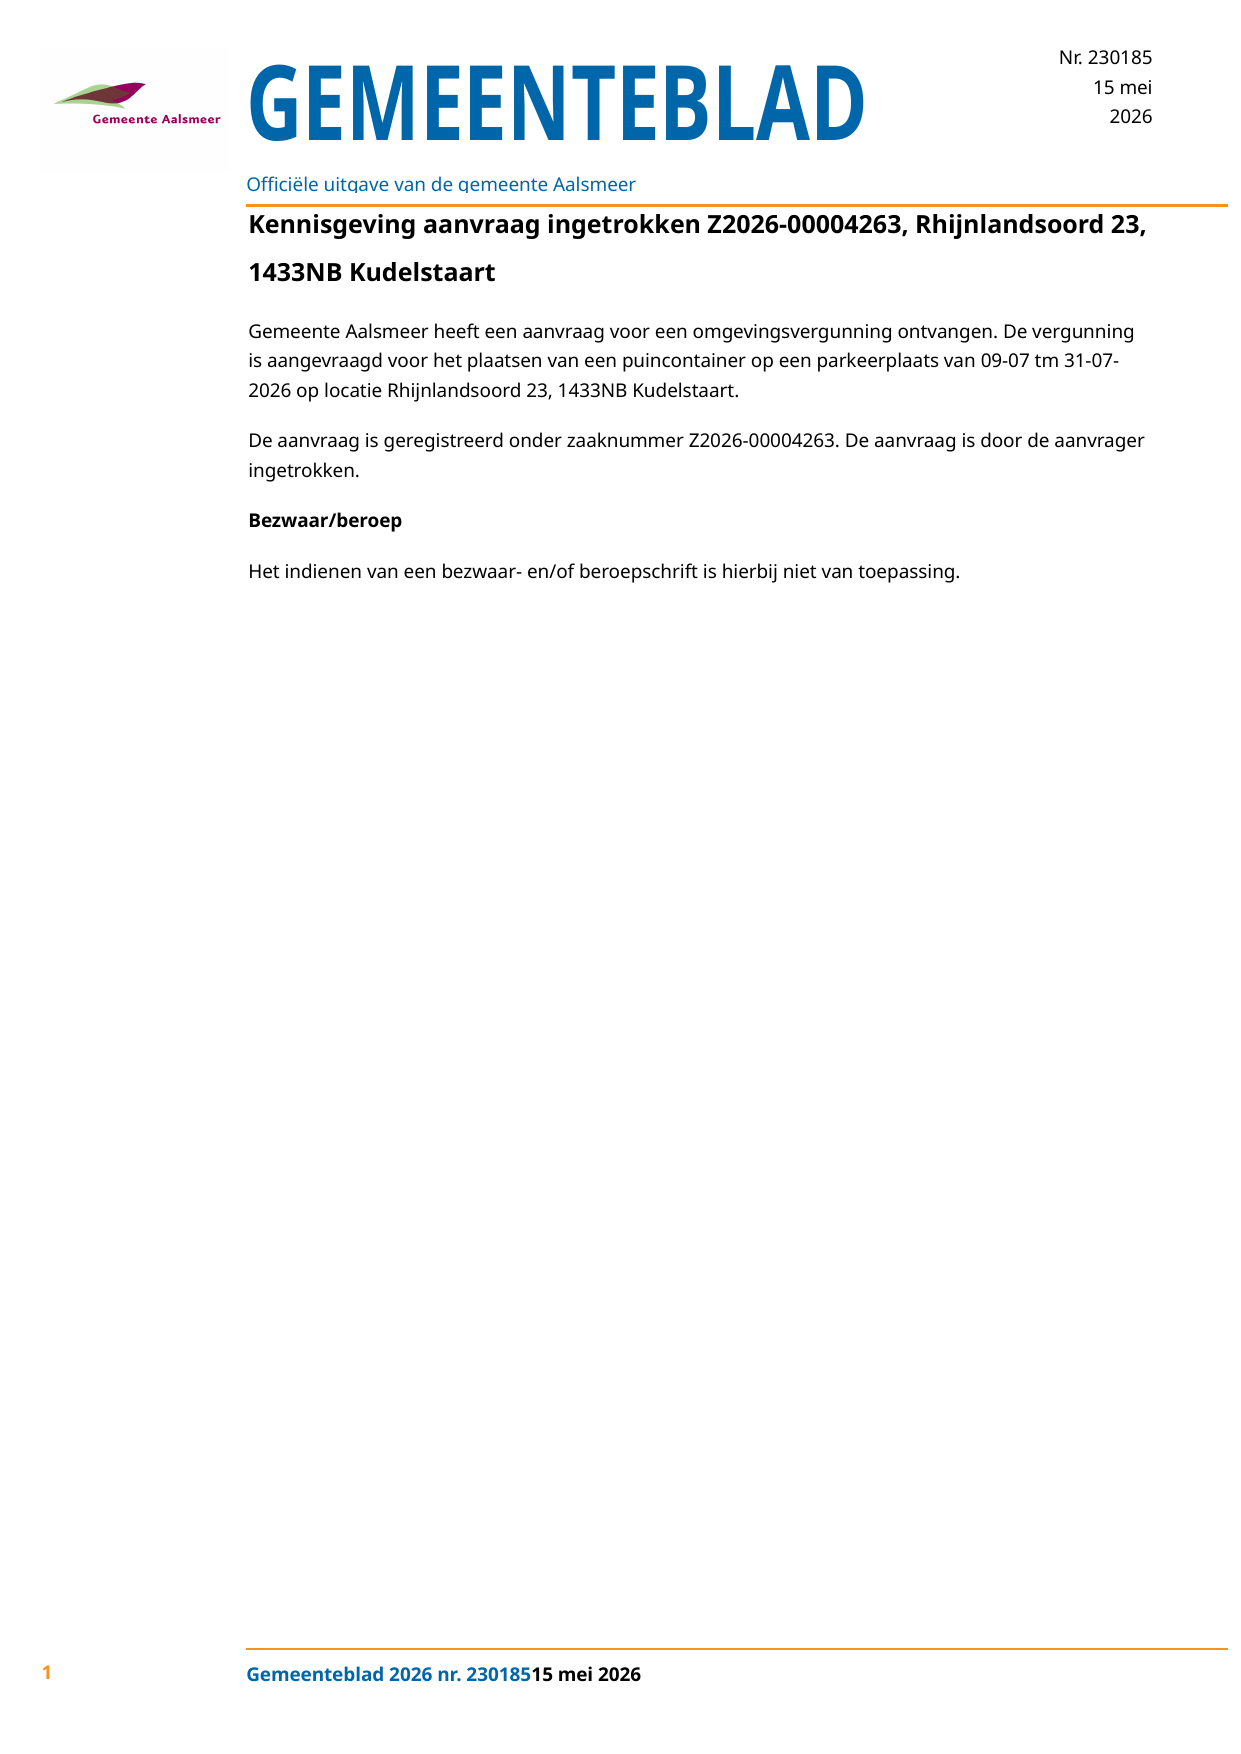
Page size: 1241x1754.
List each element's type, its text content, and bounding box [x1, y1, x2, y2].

text Kennisgeving aanvraag ingetrokken Z2026-00004263, Rhijnlandsoord 23, 1433NB Kudelstaart [248, 207, 1152, 288]
text De aanvraag is geregistreerd onder zaaknummer Z2026-00004263. De aanvraag is door de aanvrager ingetrokken. [248, 427, 1152, 483]
text Bezwaar/beroep [248, 507, 1152, 533]
text Het indienen van een bezwaar- en/of beroepschrift is hierbij niet van toepassing. [248, 558, 1152, 584]
picture [41, 47, 231, 172]
text Gemeente Aalsmeer heeft een aanvraag voor een omgevingsvergunning ontvangen. De vergunning is aangevraagd voor het plaatsen van een puincontainer op een parkeerplaats van 09-07 tm 31-07-2026 op locatie Rhijnlandsoord 23, 1433NB Kudelstaart. [248, 318, 1152, 403]
